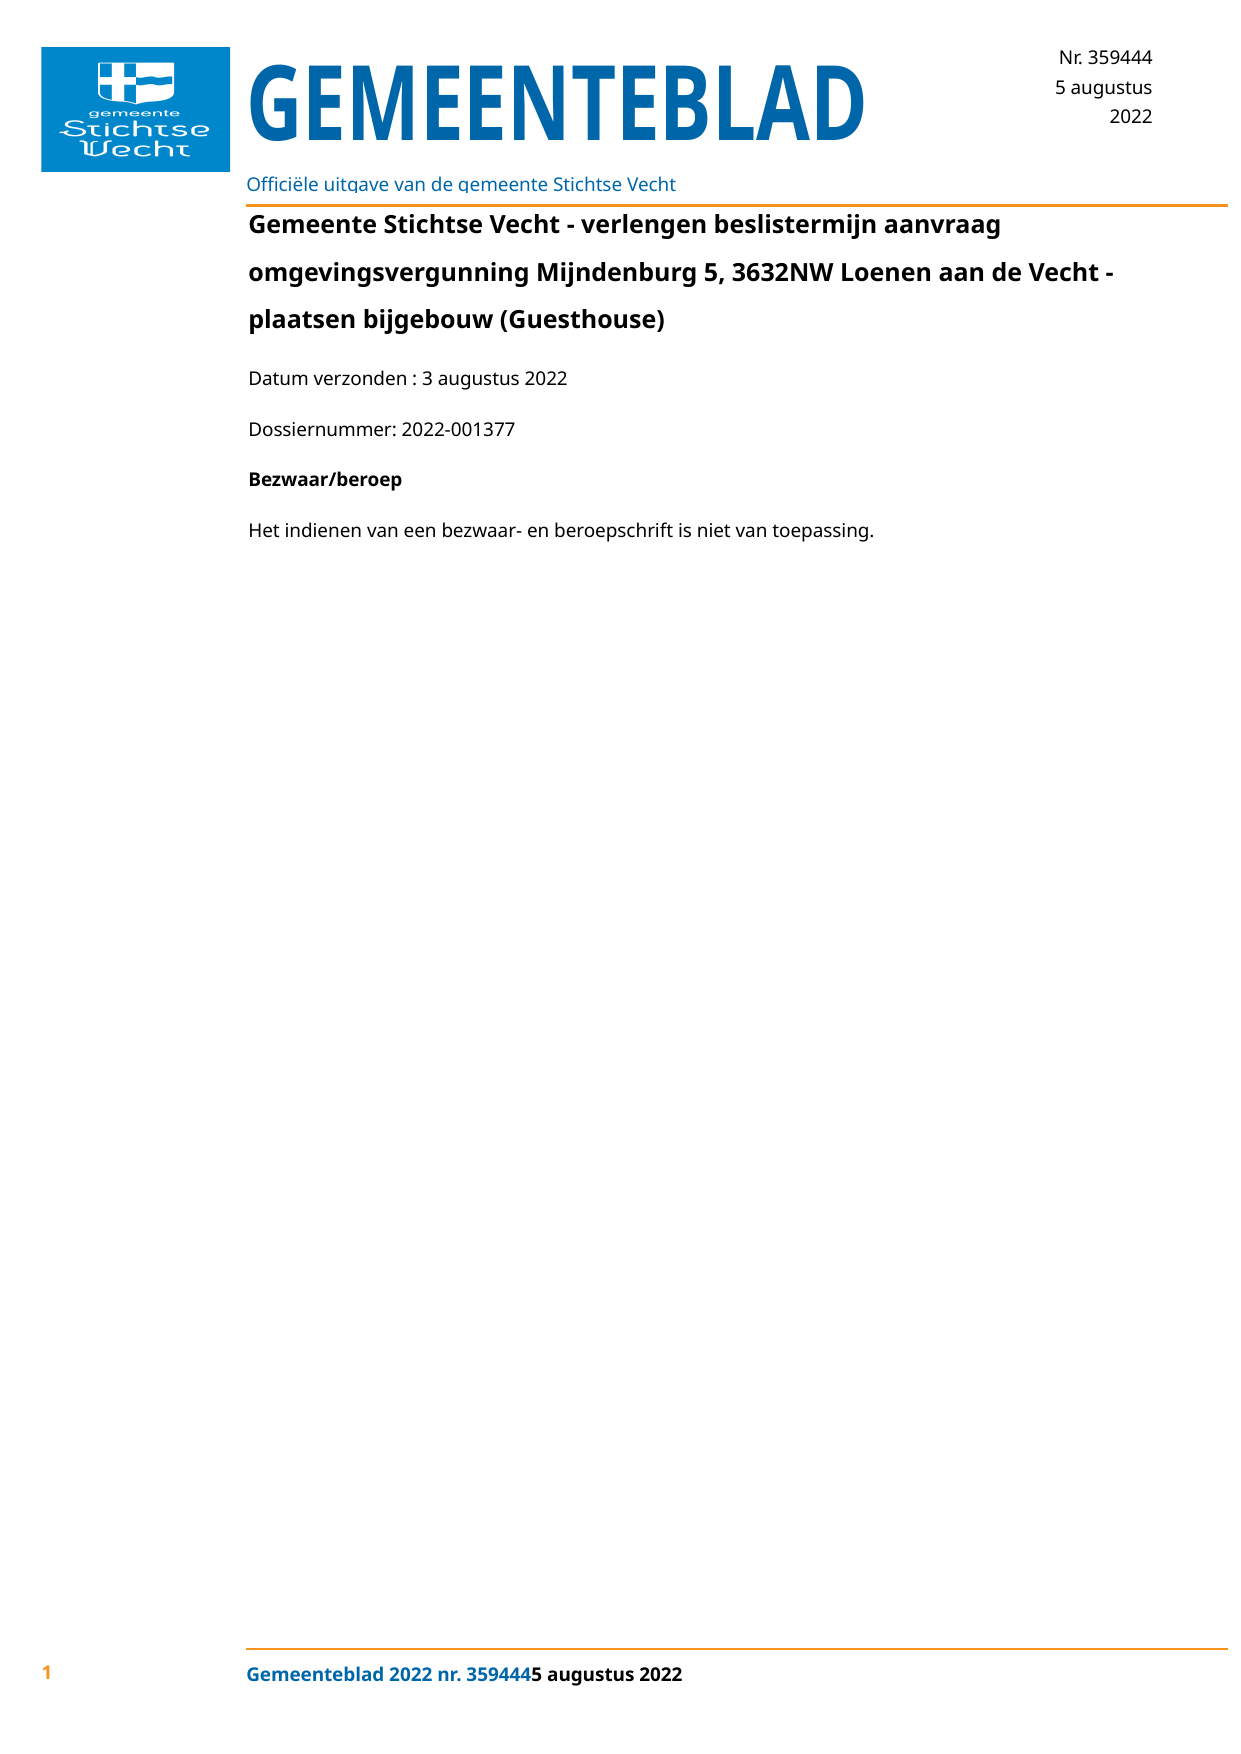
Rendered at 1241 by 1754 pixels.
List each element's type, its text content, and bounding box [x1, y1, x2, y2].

picture [137, 63, 174, 103]
text Gemeente Stichtse Vecht - verlengen beslistermijn aanvraag omgevingsvergunning Mijndenburg 5, 3632NW Loenen aan de Vecht - plaatsen bijgebouw (Guesthouse) [248, 207, 1152, 336]
text Datum verzonden : 3 augustus 2022 [248, 366, 1152, 391]
text Het indienen van een bezwaar- en beroepschrift is niet van toepassing. [248, 517, 1152, 542]
text Dossiernummer: 2022-001377 [248, 416, 1152, 442]
text Bezwaar/beroep [248, 466, 1152, 492]
picture [99, 63, 135, 101]
